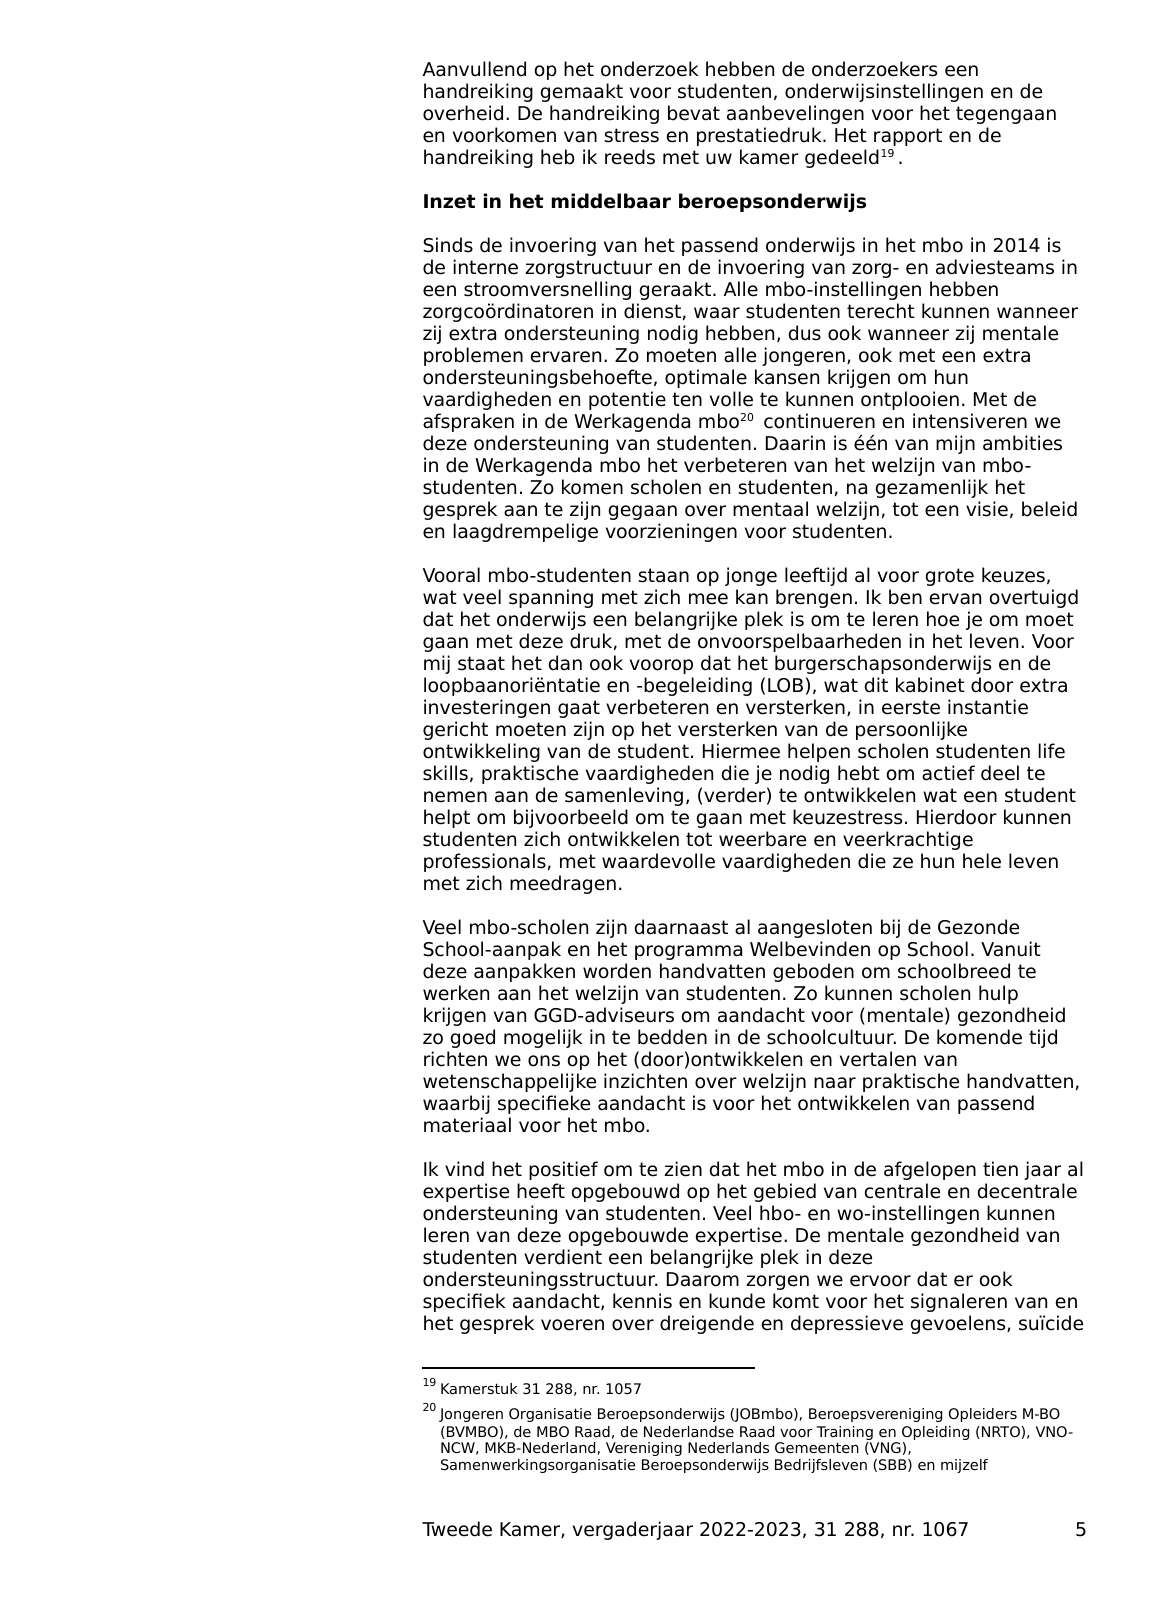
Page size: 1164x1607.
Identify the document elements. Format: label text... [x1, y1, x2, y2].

subtitle Inzet in het middelbaar beroepsonderwijs [422, 191, 1087, 213]
text Sinds de invoering van het passend onderwijs in het mbo in 2014 is de interne zorgstructuur en de invoering van zorg- en adviesteams in een stroomversnelling geraakt. Alle mbo-instellingen hebben zorgcoördinatoren in dienst, waar studenten terecht kunnen wanneer zij extra ondersteuning nodig hebben, dus ook wanneer zij mentale problemen ervaren. Zo moeten alle jongeren, ook met een extra ondersteuningsbehoefte, optimale kansen krijgen om hun vaardigheden en potentie ten volle te kunnen ontplooien. Met de afspraken in de Werkagenda mbo continueren en intensiveren we deze ondersteuning van studenten. Daarin is één van mijn ambities in de Werkagenda mbo het verbeteren van het welzijn van mbo-studenten. Zo komen scholen en studenten, na gezamenlijk het gesprek aan te zijn gegaan over mentaal welzijn, tot een visie, beleid en laagdrempelige voorzieningen voor studenten. [422, 235, 1087, 543]
text Jongeren Organisatie Beroepsonderwijs (JOBmbo), Beroepsvereniging Opleiders M-BO (BVMBO), de MBO Raad, de Nederlandse Raad voor Training en Opleiding (NRTO), VNO-NCW, MKB-Nederland, Vereniging Nederlands Gemeenten (VNG), Samenwerkingsorganisatie Beroepsonderwijs Bedrijfsleven (SBB) en mijzelf [422, 1402, 1087, 1474]
text Veel mbo-scholen zijn daarnaast al aangesloten bij de Gezonde School-aanpak en het programma Welbevinden op School. Vanuit deze aanpakken worden handvatten geboden om schoolbreed te werken aan het welzijn van studenten. Zo kunnen scholen hulp krijgen van GGD-adviseurs om aandacht voor (mentale) gezondheid zo goed mogelijk in te bedden in de schoolcultuur. De komende tijd richten we ons op het (door)ontwikkelen en vertalen van wetenschappelijke inzichten over welzijn naar praktische handvatten, waarbij specifieke aandacht is voor het ontwikkelen van passend materiaal voor het mbo. [422, 917, 1087, 1137]
text Aanvullend op het onderzoek hebben de onderzoekers een handreiking gemaakt voor studenten, onderwijsinstellingen en de overheid. De handreiking bevat aanbevelingen voor het tegengaan en voorkomen van stress en prestatiedruk. Het rapport en de handreiking heb ik reeds met uw kamer gedeeld. [422, 59, 1087, 169]
text Ik vind het positief om te zien dat het mbo in de afgelopen tien jaar al expertise heeft opgebouwd op het gebied van centrale en decentrale ondersteuning van studenten. Veel hbo- en wo-instellingen kunnen leren van deze opgebouwde expertise. De mentale gezondheid van studenten verdient een belangrijke plek in deze ondersteuningsstructuur. Daarom zorgen we ervoor dat er ook specifiek aandacht, kennis en kunde komt voor het signaleren van en het gesprek voeren over dreigende en depressieve gevoelens, suïcide [422, 1159, 1087, 1335]
text Kamerstuk 31 288, nr. 1057 [422, 1377, 1087, 1399]
text Vooral mbo-studenten staan op jonge leeftijd al voor grote keuzes, wat veel spanning met zich mee kan brengen. Ik ben ervan overtuigd dat het onderwijs een belangrijke plek is om te leren hoe je om moet gaan met deze druk, met de onvoorspelbaarheden in het leven. Voor mij staat het dan ook voorop dat het burgerschapsonderwijs en de loopbaanoriëntatie en -begeleiding (LOB), wat dit kabinet door extra investeringen gaat verbeteren en versterken, in eerste instantie gericht moeten zijn op het versterken van de persoonlijke ontwikkeling van de student. Hiermee helpen scholen studenten life skills, praktische vaardigheden die je nodig hebt om actief deel te nemen aan de samenleving, (verder) te ontwikkelen wat een student helpt om bijvoorbeeld om te gaan met keuzestress. Hierdoor kunnen studenten zich ontwikkelen tot weerbare en veerkrachtige professionals, met waardevolle vaardigheden die ze hun hele leven met zich meedragen. [422, 565, 1087, 895]
